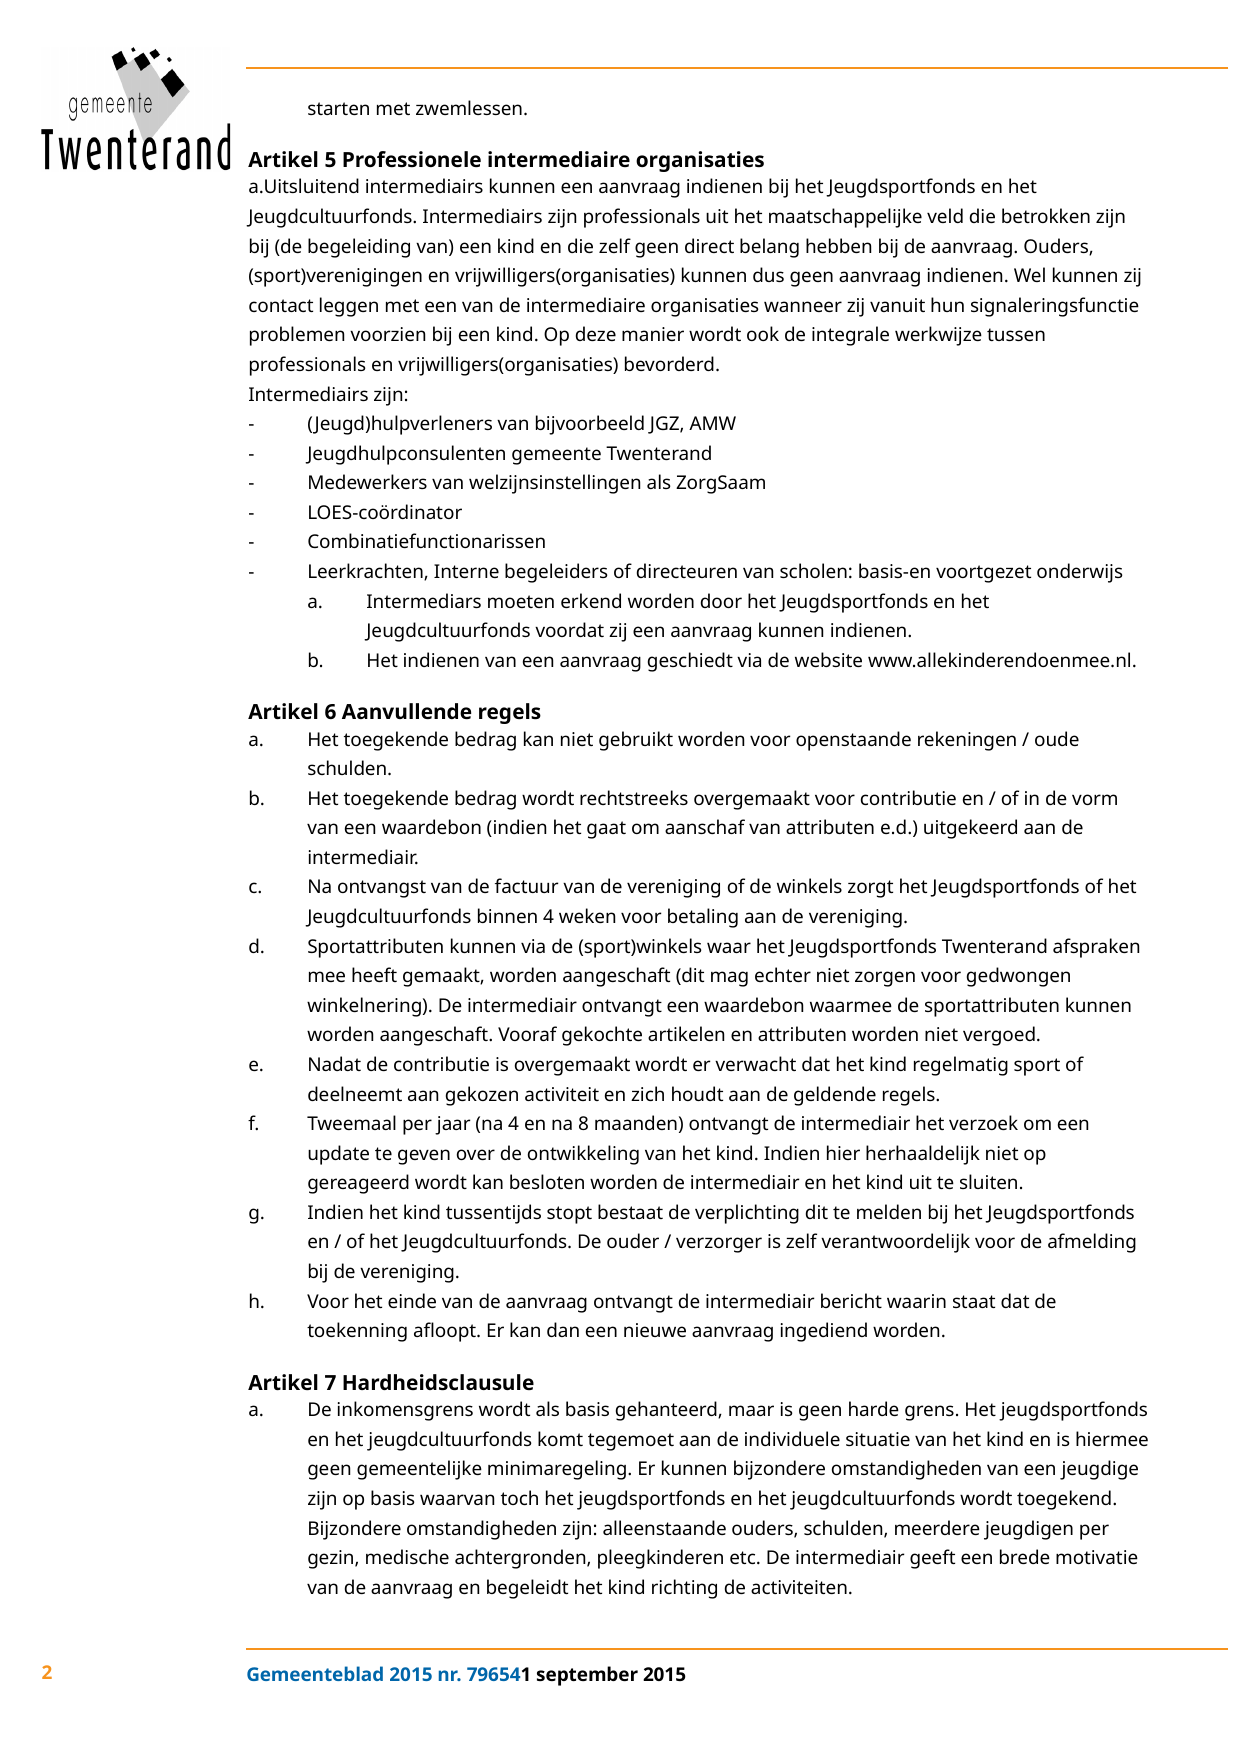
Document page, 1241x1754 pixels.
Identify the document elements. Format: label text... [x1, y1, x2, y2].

list Jeugdhulpconsulenten gemeente Twenterand [248, 440, 1152, 466]
list De inkomensgrens wordt als basis gehanteerd, maar is geen harde grens. Het jeugdsportfonds en het jeugdcultuurfonds komt tegemoet aan de individuele situatie van het kind en is hiermee geen gemeentelijke minimaregeling. Er kunnen bijzondere omstandigheden van een jeugdige zijn op basis waarvan toch het jeugdsportfonds en het jeugdcultuurfonds wordt toegekend. Bijzondere omstandigheden zijn: alleenstaande ouders, schulden, meerdere jeugdigen per gezin, medische achtergronden, pleegkinderen etc. De intermediair geeft een brede motivatie van de aanvraag en begeleidt het kind richting de activiteiten. [248, 1396, 1152, 1599]
text Artikel 6 Aanvullende regels [248, 697, 1152, 726]
text Intermediairs zijn: [248, 381, 1152, 406]
list Het indienen van een aanvraag geschiedt via de website www.allekinderendoenmee.nl. [307, 647, 1152, 673]
list Sportattributen kunnen via de (sport)winkels waar het Jeugdsportfonds Twenterand afspraken mee heeft gemaakt, worden aangeschaft (dit mag echter niet zorgen voor gedwongen winkelnering). De intermediair ontvangt een waardebon waarmee de sportattributen kunnen worden aangeschaft. Vooraf gekochte artikelen en attributen worden niet vergoed. [248, 933, 1152, 1047]
list Combinatiefunctionarissen [248, 529, 1152, 554]
list Het toegekende bedrag kan niet gebruikt worden voor openstaande rekeningen / oude schulden. [248, 726, 1152, 781]
list Tweemaal per jaar (na 4 en na 8 maanden) ontvangt de intermediair het verzoek om een update te geven over de ontwikkeling van het kind. Indien hier herhaaldelijk niet op gereageerd wordt kan besloten worden de intermediair en het kind uit te sluiten. [248, 1110, 1152, 1195]
list LOES-coördinator [248, 499, 1152, 525]
list Intermediars moeten erkend worden door het Jeugdsportfonds en het Jeugdcultuurfonds voordat zij een aanvraag kunnen indienen. [307, 588, 1152, 643]
list Nadat de contributie is overgemaakt wordt er verwacht dat het kind regelmatig sport of deelneemt aan gekozen activiteit en zich houdt aan de geldende regels. [248, 1051, 1152, 1107]
text Artikel 7 Hardheidsclausule [248, 1368, 1152, 1396]
picture [41, 47, 231, 172]
list starten met zwemlessen. [248, 95, 1152, 121]
text a.Uitsluitend intermediairs kunnen een aanvraag indienen bij het Jeugdsportfonds en het Jeugdcultuurfonds. Intermediairs zijn professionals uit het maatschappelijke veld die betrokken zijn bij (de begeleiding van) een kind en die zelf geen direct belang hebben bij de aanvraag. Ouders, (sport)verenigingen en vrijwilligers(organisaties) kunnen dus geen aanvraag indienen. Wel kunnen zij contact leggen met een van de intermediaire organisaties wanneer zij vanuit hun signaleringsfunctie problemen voorzien bij een kind. Op deze manier wordt ook de integrale werkwijze tussen professionals en vrijwilligers(organisaties) bevorderd. [248, 174, 1152, 377]
list (Jeugd)hulpverleners van bijvoorbeeld JGZ, AMW [248, 410, 1152, 436]
list Na ontvangst van de factuur van de vereniging of de winkels zorgt het Jeugdsportfonds of het Jeugdcultuurfonds binnen 4 weken voor betaling aan de vereniging. [248, 874, 1152, 929]
list Indien het kind tussentijds stopt bestaat de verplichting dit te melden bij het Jeugdsportfonds en / of het Jeugdcultuurfonds. De ouder / verzorger is zelf verantwoordelijk voor de afmelding bij de vereniging. [248, 1199, 1152, 1284]
list Voor het einde van de aanvraag ontvangt de intermediair bericht waarin staat dat de toekenning afloopt. Er kan dan een nieuwe aanvraag ingediend worden. [248, 1288, 1152, 1343]
list Medewerkers van welzijnsinstellingen als ZorgSaam [248, 469, 1152, 495]
list Het toegekende bedrag wordt rechtstreeks overgemaakt voor contributie en / of in de vorm van een waardebon (indien het gaat om aanschaf van attributen e.d.) uitgekeerd aan de intermediair. [248, 785, 1152, 870]
text Artikel 5 Professionele intermediaire organisaties [248, 145, 1152, 174]
list Leerkrachten, Interne begeleiders of directeuren van scholen: basis-en voortgezet onderwijs [248, 558, 1152, 584]
